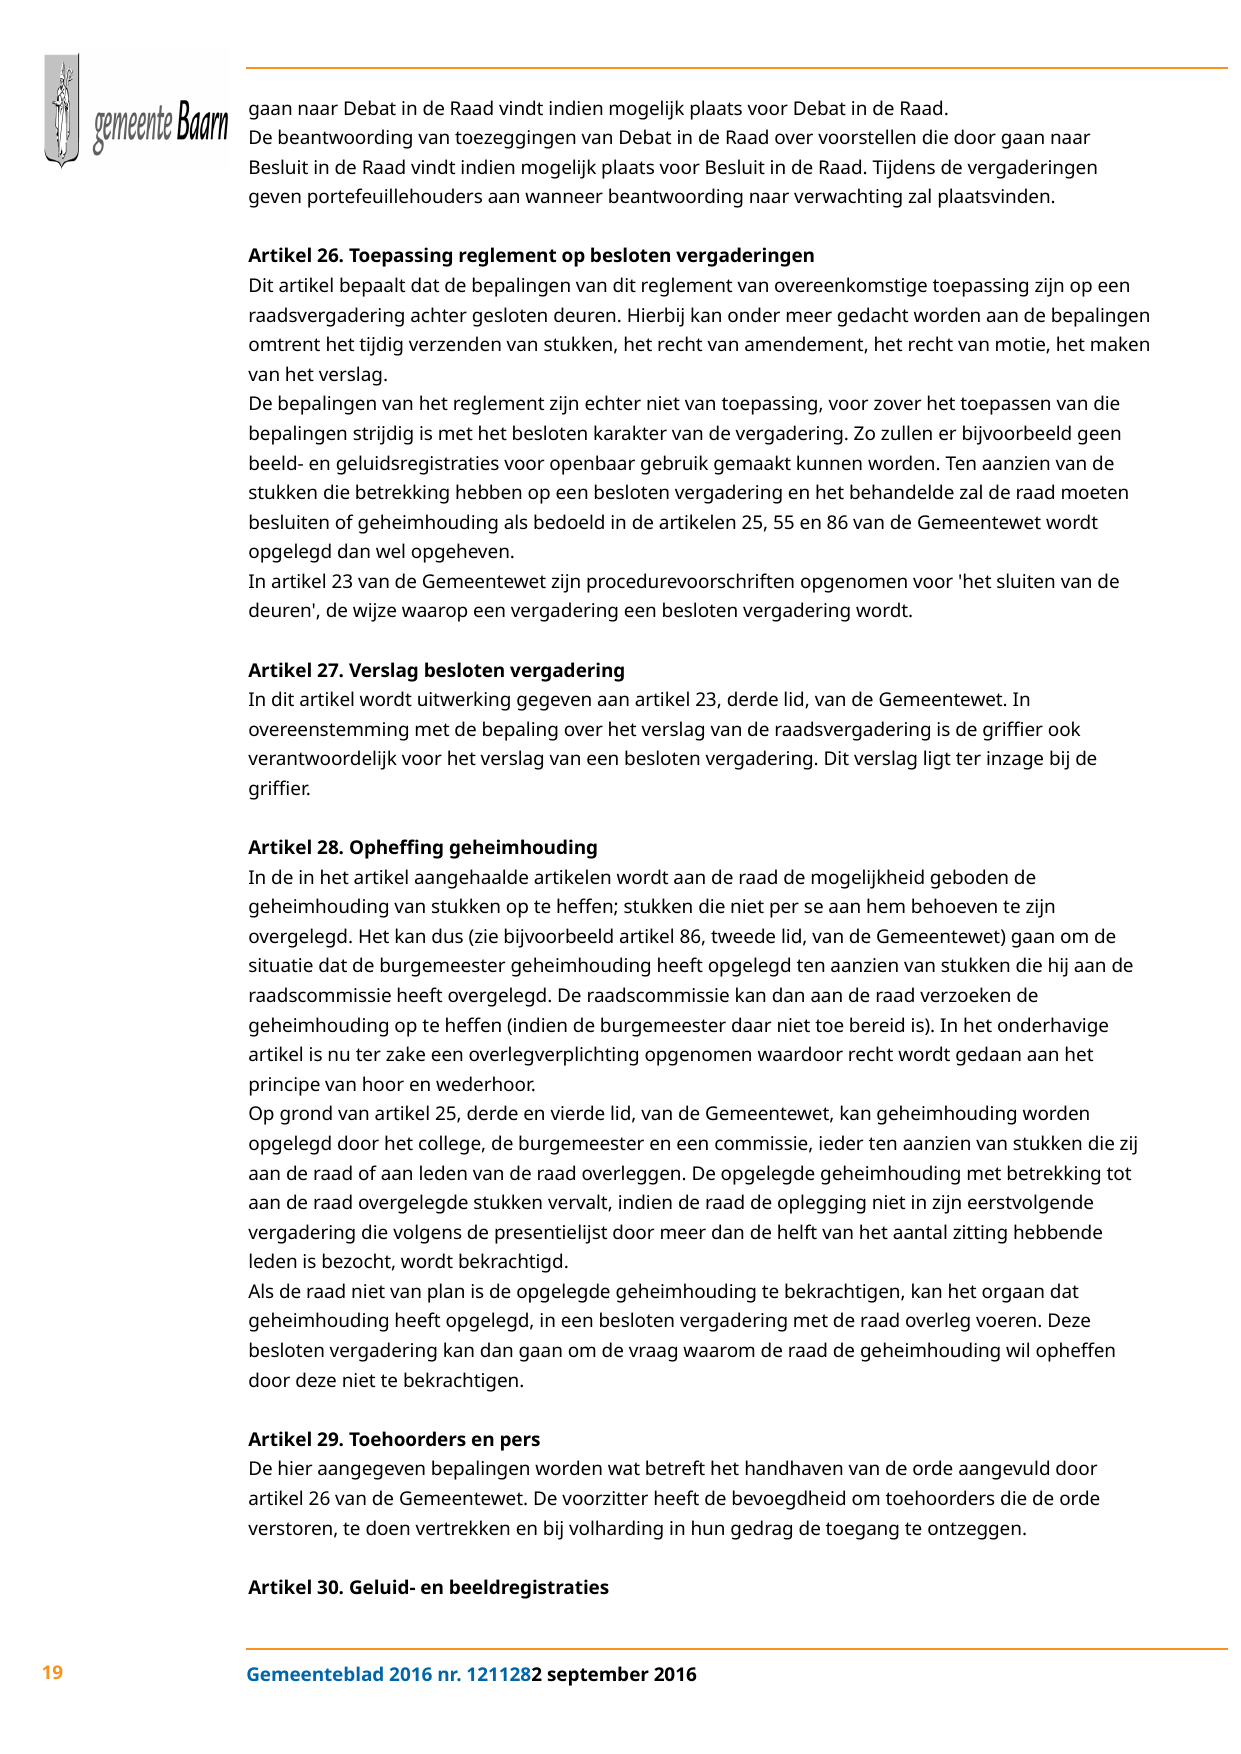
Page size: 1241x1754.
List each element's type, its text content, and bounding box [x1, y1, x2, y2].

text gaan naar Debat in de Raad vindt indien mogelijk plaats voor Debat in de Raad. [248, 95, 1152, 121]
text Artikel 29. Toehoorders en pers [248, 1426, 1152, 1452]
text In dit artikel wordt uitwerking gegeven aan artikel 23, derde lid, van de Gemeentewet. In overeenstemming met de bepaling over het verslag van de raadsvergadering is de griffier ook verantwoordelijk voor het verslag van een besloten vergadering. Dit verslag ligt ter inzage bij de griffier. [248, 686, 1152, 801]
text Als de raad niet van plan is de opgelegde geheimhouding te bekrachtigen, kan het orgaan dat geheimhouding heeft opgelegd, in een besloten vergadering met de raad overleg voeren. Deze besloten vergadering kan dan gaan om de vraag waarom de raad de geheimhouding wil opheffen door deze niet te bekrachtigen. [248, 1278, 1152, 1393]
text In de in het artikel aangehaalde artikelen wordt aan de raad de mogelijkheid geboden de geheimhouding van stukken op te heffen; stukken die niet per se aan hem behoeven te zijn overgelegd. Het kan dus (zie bijvoorbeeld artikel 86, tweede lid, van de Gemeentewet) gaan om de situatie dat de burgemeester geheimhouding heeft opgelegd ten aanzien van stukken die hij aan de raadscommissie heeft overgelegd. De raadscommissie kan dan aan de raad verzoeken de geheimhouding op te heffen (indien de burgemeester daar niet toe bereid is). In het onderhavige artikel is nu ter zake een overlegverplichting opgenomen waardoor recht wordt gedaan aan het principe van hoor en wederhoor. [248, 864, 1152, 1097]
text Artikel 26. Toepassing reglement op besloten vergaderingen [248, 243, 1152, 268]
text Artikel 28. Opheffing geheimhouding [248, 834, 1152, 860]
text De beantwoording van toezeggingen van Debat in de Raad over voorstellen die door gaan naar Besluit in de Raad vindt indien mogelijk plaats voor Besluit in de Raad. Tijdens de vergaderingen geven portefeuillehouders aan wanneer beantwoording naar verwachting zal plaatsvinden. [248, 124, 1152, 209]
text Artikel 27. Verslag besloten vergadering [248, 657, 1152, 683]
text In artikel 23 van de Gemeentewet zijn procedurevoorschriften opgenomen voor 'het sluiten van de deuren', de wijze waarop een vergadering een besloten vergadering wordt. [248, 568, 1152, 623]
text Op grond van artikel 25, derde en vierde lid, van de Gemeentewet, kan geheimhouding worden opgelegd door het college, de burgemeester en een commissie, ieder ten aanzien van stukken die zij aan de raad of aan leden van de raad overleggen. De opgelegde geheimhouding met betrekking tot aan de raad overgelegde stukken vervalt, indien de raad de oplegging niet in zijn eerstvolgende vergadering die volgens de presentielijst door meer dan de helft van het aantal zitting hebbende leden is bezocht, wordt bekrachtigd. [248, 1101, 1152, 1274]
text De bepalingen van het reglement zijn echter niet van toepassing, voor zover het toepassen van die bepalingen strijdig is met het besloten karakter van de vergadering. Zo zullen er bijvoorbeeld geen beeld- en geluidsregistraties voor openbaar gebruik gemaakt kunnen worden. Ten aanzien van de stukken die betrekking hebben op een besloten vergadering en het behandelde zal de raad moeten besluiten of geheimhouding als bedoeld in de artikelen 25, 55 en 86 van de Gemeentewet wordt opgelegd dan wel opgeheven. [248, 391, 1152, 564]
text Dit artikel bepaalt dat de bepalingen van dit reglement van overeenkomstige toepassing zijn op een raadsvergadering achter gesloten deuren. Hierbij kan onder meer gedacht worden aan de bepalingen omtrent het tijdig verzenden van stukken, het recht van amendement, het recht van motie, het maken van het verslag. [248, 272, 1152, 387]
text De hier aangegeven bepalingen worden wat betreft het handhaven van de orde aangevuld door artikel 26 van de Gemeentewet. De voorzitter heeft de bevoegdheid om toehoorders die de orde verstoren, te doen vertrekken en bij volharding in hun gedrag de toegang te ontzeggen. [248, 1456, 1152, 1541]
picture [41, 47, 231, 172]
text Artikel 30. Geluid- en beeldregistraties [248, 1574, 1152, 1600]
